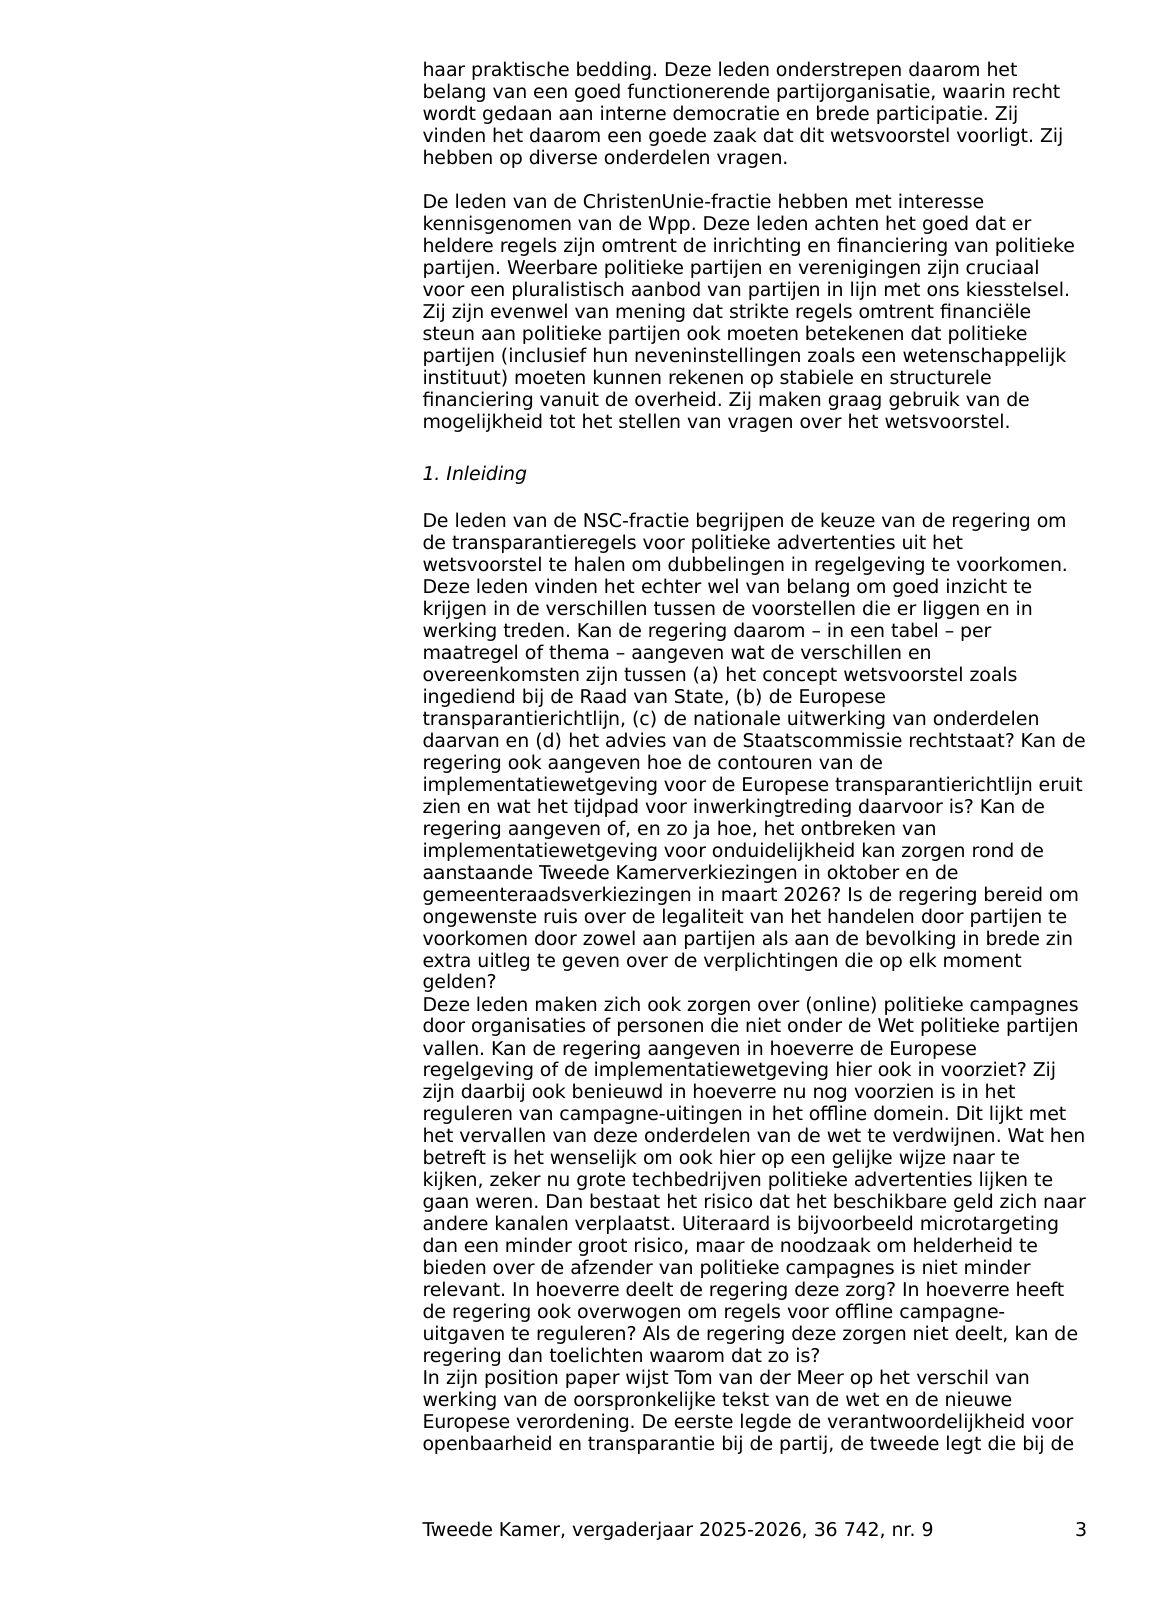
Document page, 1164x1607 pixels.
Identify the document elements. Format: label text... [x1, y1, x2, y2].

text De leden van de ChristenUnie-fractie hebben met interesse kennisgenomen van de Wpp. Deze leden achten het goed dat er heldere regels zijn omtrent de inrichting en financiering van politieke partijen. Weerbare politieke partijen en verenigingen zijn cruciaal voor een pluralistisch aanbod van partijen in lijn met ons kiesstelsel. Zij zijn evenwel van mening dat strikte regels omtrent financiële steun aan politieke partijen ook moeten betekenen dat politieke partijen (inclusief hun neveninstellingen zoals een wetenschappelijk instituut) moeten kunnen rekenen op stabiele en structurele financiering vanuit de overheid. Zij maken graag gebruik van de mogelijkheid tot het stellen van vragen over het wetsvoorstel. [422, 191, 1087, 433]
subtitle 1. Inleiding [422, 463, 1087, 485]
text De leden van de NSC-fractie begrijpen de keuze van de regering om de transparantieregels voor politieke advertenties uit het wetsvoorstel te halen om dubbelingen in regelgeving te voorkomen. Deze leden vinden het echter wel van belang om goed inzicht te krijgen in de verschillen tussen de voorstellen die er liggen en in werking treden. Kan de regering daarom – in een tabel – per maatregel of thema – aangeven wat de verschillen en overeenkomsten zijn tussen (a) het concept wetsvoorstel zoals ingediend bij de Raad van State, (b) de Europese transparantierichtlijn, (c) de nationale uitwerking van onderdelen daarvan en (d) het advies van de Staatscommissie rechtstaat? Kan de regering ook aangeven hoe de contouren van de implementatiewetgeving voor de Europese transparantierichtlijn eruit zien en wat het tijdpad voor inwerkingtreding daarvoor is? Kan de regering aangeven of, en zo ja hoe, het ontbreken van implementatiewetgeving voor onduidelijkheid kan zorgen rond de aanstaande Tweede Kamerverkiezingen in oktober en de gemeenteraadsverkiezingen in maart 2026? Is de regering bereid om ongewenste ruis over de legaliteit van het handelen door partijen te voorkomen door zowel aan partijen als aan de bevolking in brede zin extra uitleg te geven over de verplichtingen die op elk moment gelden? [422, 510, 1087, 993]
text In zijn position paper wijst Tom van der Meer op het verschil van werking van de oorspronkelijke tekst van de wet en de nieuwe Europese verordening. De eerste legde de verantwoordelijkheid voor openbaarheid en transparantie bij de partij, de tweede legt die bij de [422, 1367, 1087, 1455]
text haar praktische bedding. Deze leden onderstrepen daarom het belang van een goed functionerende partijorganisatie, waarin recht wordt gedaan aan interne democratie en brede participatie. Zij vinden het daarom een goede zaak dat dit wetsvoorstel voorligt. Zij hebben op diverse onderdelen vragen. [422, 59, 1087, 169]
text Deze leden maken zich ook zorgen over (online) politieke campagnes door organisaties of personen die niet onder de Wet politieke partijen vallen. Kan de regering aangeven in hoeverre de Europese regelgeving of de implementatiewetgeving hier ook in voorziet? Zij zijn daarbij ook benieuwd in hoeverre nu nog voorzien is in het reguleren van campagne-uitingen in het offline domein. Dit lijkt met het vervallen van deze onderdelen van de wet te verdwijnen. Wat hen betreft is het wenselijk om ook hier op een gelijke wijze naar te kijken, zeker nu grote techbedrijven politieke advertenties lijken te gaan weren. Dan bestaat het risico dat het beschikbare geld zich naar andere kanalen verplaatst. Uiteraard is bijvoorbeeld microtargeting dan een minder groot risico, maar de noodzaak om helderheid te bieden over de afzender van politieke campagnes is niet minder relevant. In hoeverre deelt de regering deze zorg? In hoeverre heeft de regering ook overwogen om regels voor offline campagne-uitgaven te reguleren? Als de regering deze zorgen niet deelt, kan de regering dan toelichten waarom dat zo is? [422, 993, 1087, 1367]
